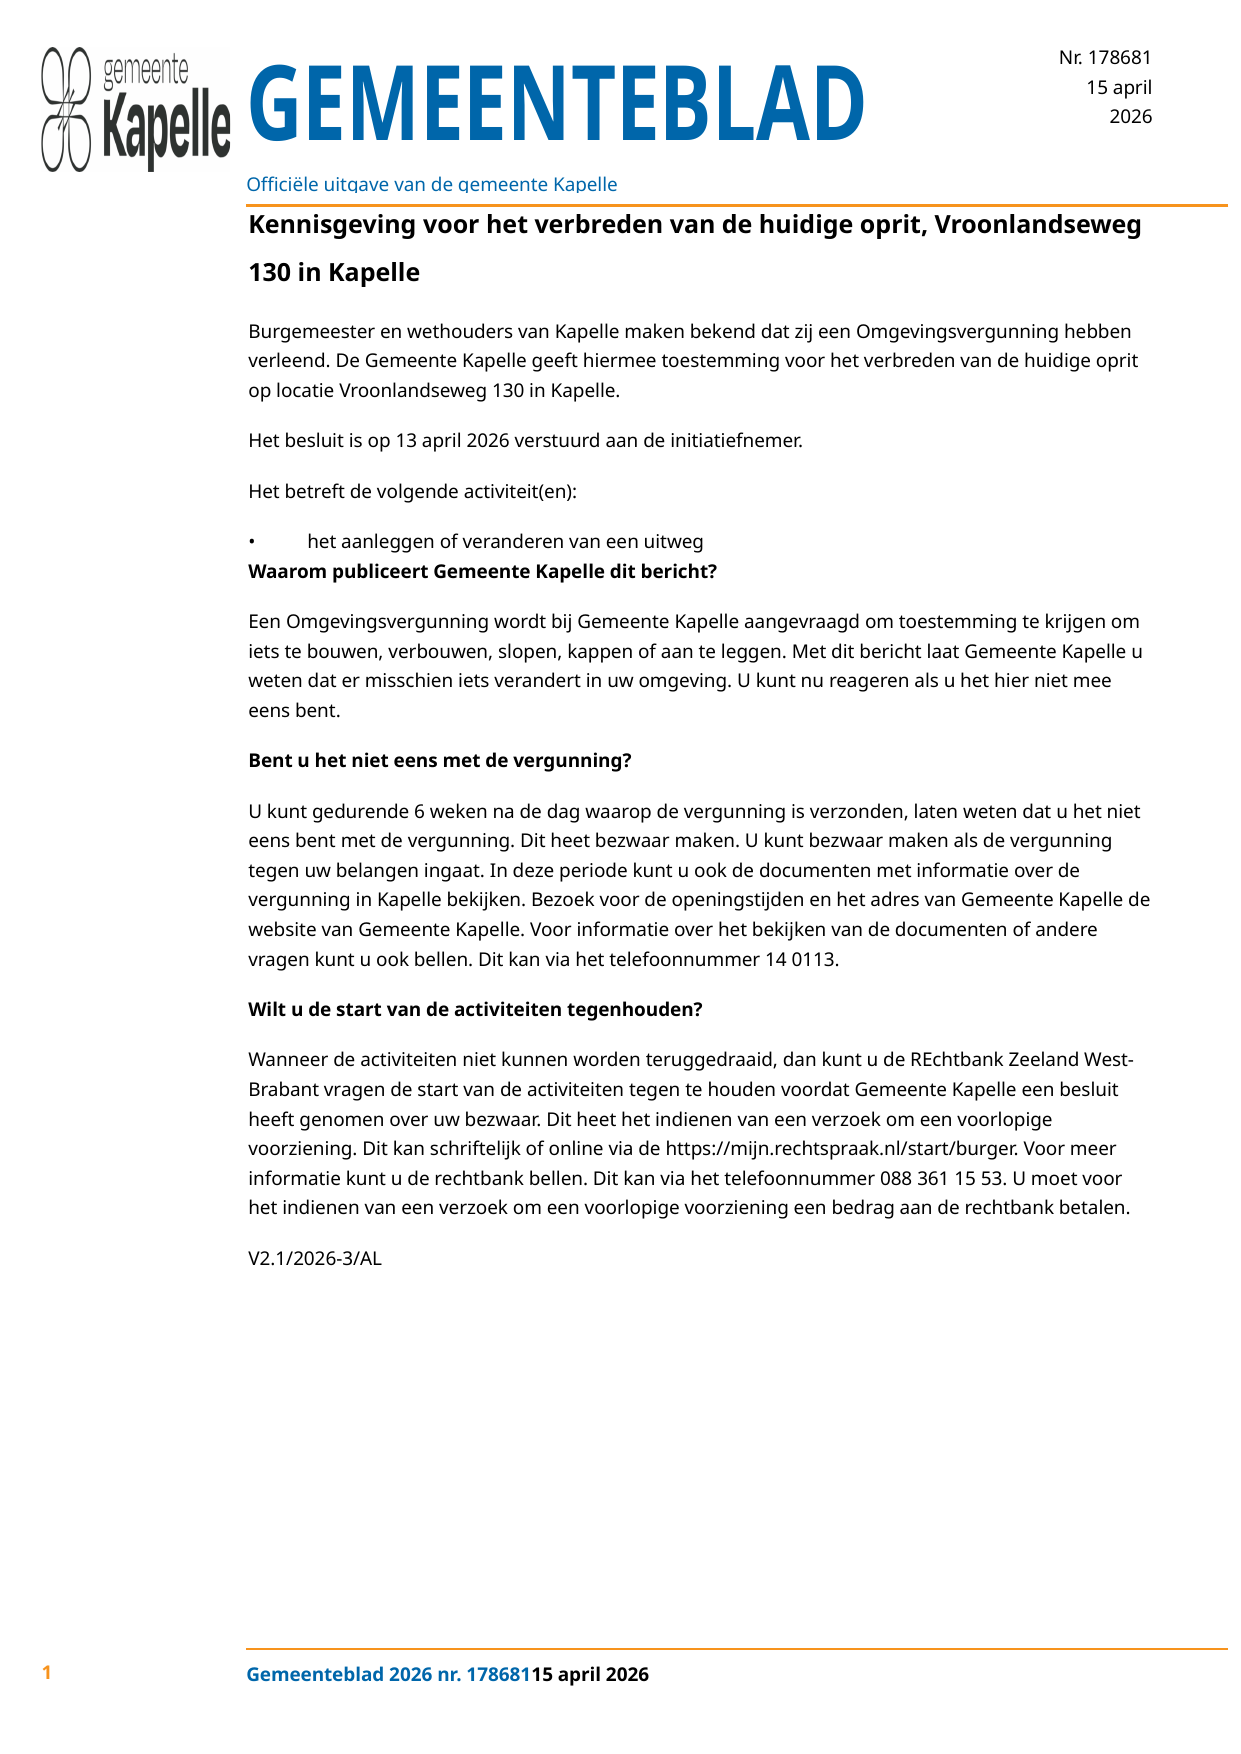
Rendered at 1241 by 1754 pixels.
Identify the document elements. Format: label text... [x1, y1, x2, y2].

text U kunt gedurende 6 weken na de dag waarop de vergunning is verzonden, laten weten dat u het niet eens bent met de vergunning. Dit heet bezwaar maken. U kunt bezwaar maken als de vergunning tegen uw belangen ingaat. In deze periode kunt u ook de documenten met informatie over de vergunning in Kapelle bekijken. Bezoek voor de openingstijden en het adres van Gemeente Kapelle de website van Gemeente Kapelle. Voor informatie over het bekijken van de documenten of andere vragen kunt u ook bellen. Dit kan via het telefoonnummer 14 0113. [248, 798, 1152, 972]
text V2.1/2026-3/AL [248, 1245, 1152, 1271]
text Wanneer de activiteiten niet kunnen worden teruggedraaid, dan kunt u de REchtbank Zeeland West-Brabant vragen de start van de activiteiten tegen te houden voordat Gemeente Kapelle een besluit heeft genomen over uw bezwaar. Dit heet het indienen van een verzoek om een voorlopige voorziening. Dit kan schriftelijk of online via de https://mijn.rechtspraak.nl/start/burger. Voor meer informatie kunt u de rechtbank bellen. Dit kan via het telefoonnummer 088 361 15 53. U moet voor het indienen van een verzoek om een voorlopige voorziening een bedrag aan de rechtbank betalen. [248, 1047, 1152, 1220]
text Het betreft de volgende activiteit(en): [248, 478, 1152, 504]
text Bent u het niet eens met de vergunning? [248, 747, 1152, 773]
text Burgemeester en wethouders van Kapelle maken bekend dat zij een Omgevingsvergunning hebben verleend. De Gemeente Kapelle geeft hiermee toestemming voor het verbreden van de huidige oprit op locatie Vroonlandseweg 130 in Kapelle. [248, 318, 1152, 403]
text Een Omgevingsvergunning wordt bij Gemeente Kapelle aangevraagd om toestemming te krijgen om iets te bouwen, verbouwen, slopen, kappen of aan te leggen. Met dit bericht laat Gemeente Kapelle u weten dat er misschien iets verandert in uw omgeving. U kunt nu reageren als u het hier niet mee eens bent. [248, 608, 1152, 723]
list het aanleggen of veranderen van een uitweg [248, 528, 1152, 554]
picture [41, 47, 231, 172]
text Kennisgeving voor het verbreden van de huidige oprit, Vroonlandseweg 130 in Kapelle [248, 207, 1152, 288]
text Wilt u de start van de activiteiten tegenhouden? [248, 996, 1152, 1022]
text Waarom publiceert Gemeente Kapelle dit bericht? [248, 558, 1152, 584]
text Het besluit is op 13 april 2026 verstuurd aan de initiatiefnemer. [248, 427, 1152, 453]
